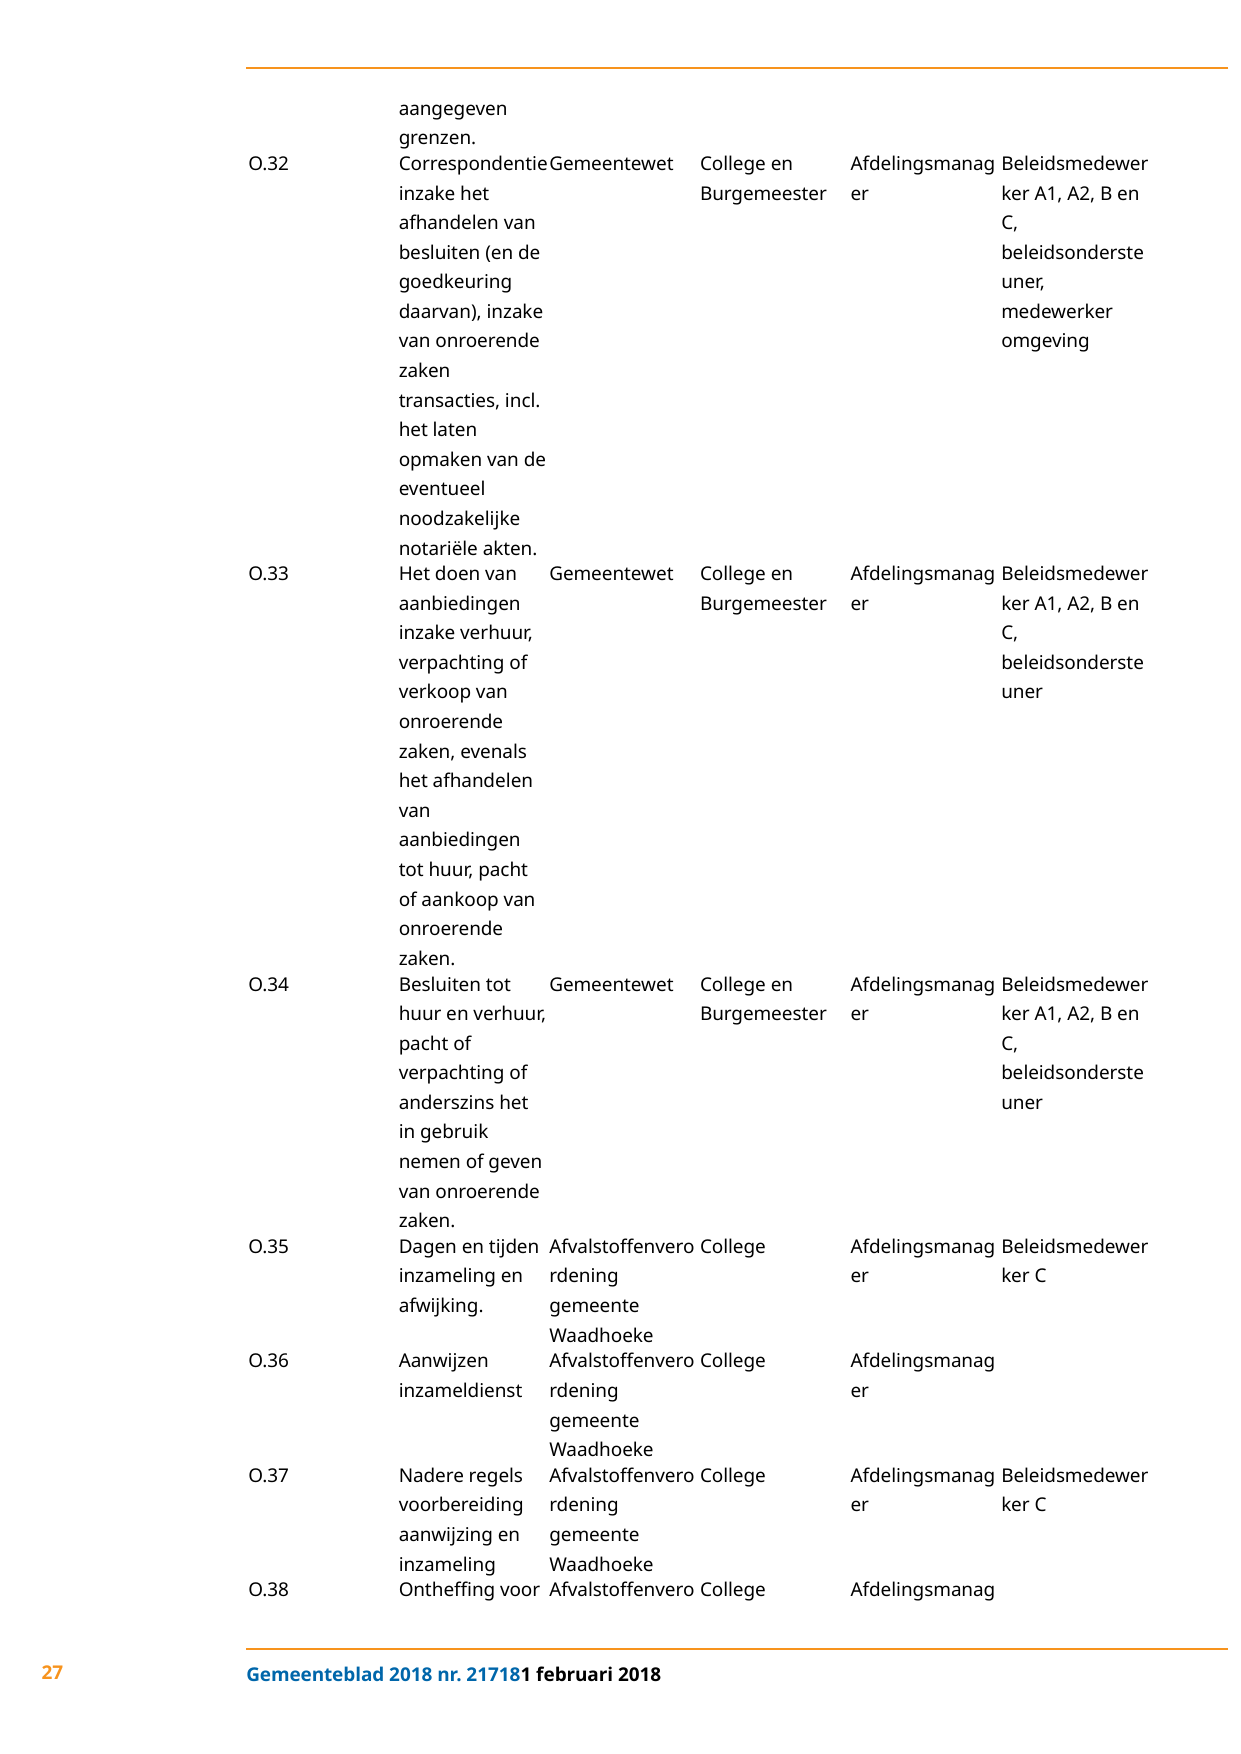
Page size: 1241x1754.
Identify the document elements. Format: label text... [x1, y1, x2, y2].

table_cell [850, 95, 1001, 150]
table_cell College en Burgemeester [700, 560, 850, 971]
table_cell Afvalstoffenverordening gemeente Waadhoeke [549, 1348, 700, 1462]
table_cell Beleidsmedewerker A1, A2, B en C, beleidsondersteuner [1001, 560, 1152, 971]
table_cell Afvalstoffenverordening gemeente Waadhoeke [549, 1462, 700, 1577]
table_cell [1001, 95, 1152, 150]
table_cell O.36 [248, 1348, 398, 1462]
table_cell O.33 [248, 560, 398, 971]
table_cell Aanwijzen inzameldienst [399, 1348, 549, 1462]
table_cell Gemeentewet [549, 150, 700, 560]
table_cell Afvalstoffenvero [549, 1577, 700, 1602]
table_cell College [700, 1462, 850, 1577]
table_cell [549, 95, 700, 150]
table_cell aangegeven grenzen. [399, 95, 549, 150]
table_cell Gemeentewet [549, 560, 700, 971]
table_cell Beleidsmedewerker C [1001, 1233, 1152, 1348]
table_cell Nadere regels voorbereiding aanwijzing en inzameling [399, 1462, 549, 1577]
table_cell O.34 [248, 971, 398, 1233]
table_cell Afdelingsmanager [850, 1233, 1001, 1348]
table_cell O.32 [248, 150, 398, 560]
table_cell Afdelingsmanager [850, 560, 1001, 971]
table_cell Gemeentewet [549, 971, 700, 1233]
table_cell Dagen en tijden inzameling en afwijking. [399, 1233, 549, 1348]
picture [41, 47, 231, 172]
table_cell Afdelingsmanag [850, 1577, 1001, 1602]
table_cell [700, 95, 850, 150]
table_cell Beleidsmedewerker A1, A2, B en C, beleidsondersteuner [1001, 971, 1152, 1233]
table_cell Correspondentie inzake het afhandelen van besluiten (en de goedkeuring daarvan), inzake van onroerende zaken transacties, incl. het laten opmaken van de eventueel noodzakelijke notariële akten. [399, 150, 549, 560]
table_cell College [700, 1348, 850, 1462]
table_cell Afdelingsmanager [850, 1462, 1001, 1577]
table_cell Afdelingsmanager [850, 150, 1001, 560]
table_cell Besluiten tot huur en verhuur, pacht of verpachting of anderszins het in gebruik nemen of geven van onroerende zaken. [399, 971, 549, 1233]
table_cell College [700, 1233, 850, 1348]
table_cell O.35 [248, 1233, 398, 1348]
table_cell [248, 95, 398, 150]
table_cell Beleidsmedewerker C [1001, 1462, 1152, 1577]
table_cell Beleidsmedewerker A1, A2, B en C, beleidsondersteuner, medewerker omgeving [1001, 150, 1152, 560]
table_cell College en Burgemeester [700, 150, 850, 560]
table_cell Afdelingsmanager [850, 971, 1001, 1233]
table_cell [1001, 1348, 1152, 1462]
table_cell Ontheffing voor [399, 1577, 549, 1602]
table_cell Afdelingsmanager [850, 1348, 1001, 1462]
table_cell O.38 [248, 1577, 398, 1602]
table_cell College en Burgemeester [700, 971, 850, 1233]
table_cell Afvalstoffenverordening gemeente Waadhoeke [549, 1233, 700, 1348]
table_cell [1001, 1577, 1152, 1602]
table_cell Het doen van aanbiedingen inzake verhuur, verpachting of verkoop van onroerende zaken, evenals het afhandelen van aanbiedingen tot huur, pacht of aankoop van onroerende zaken. [399, 560, 549, 971]
table_cell College [700, 1577, 850, 1602]
table_cell O.37 [248, 1462, 398, 1577]
